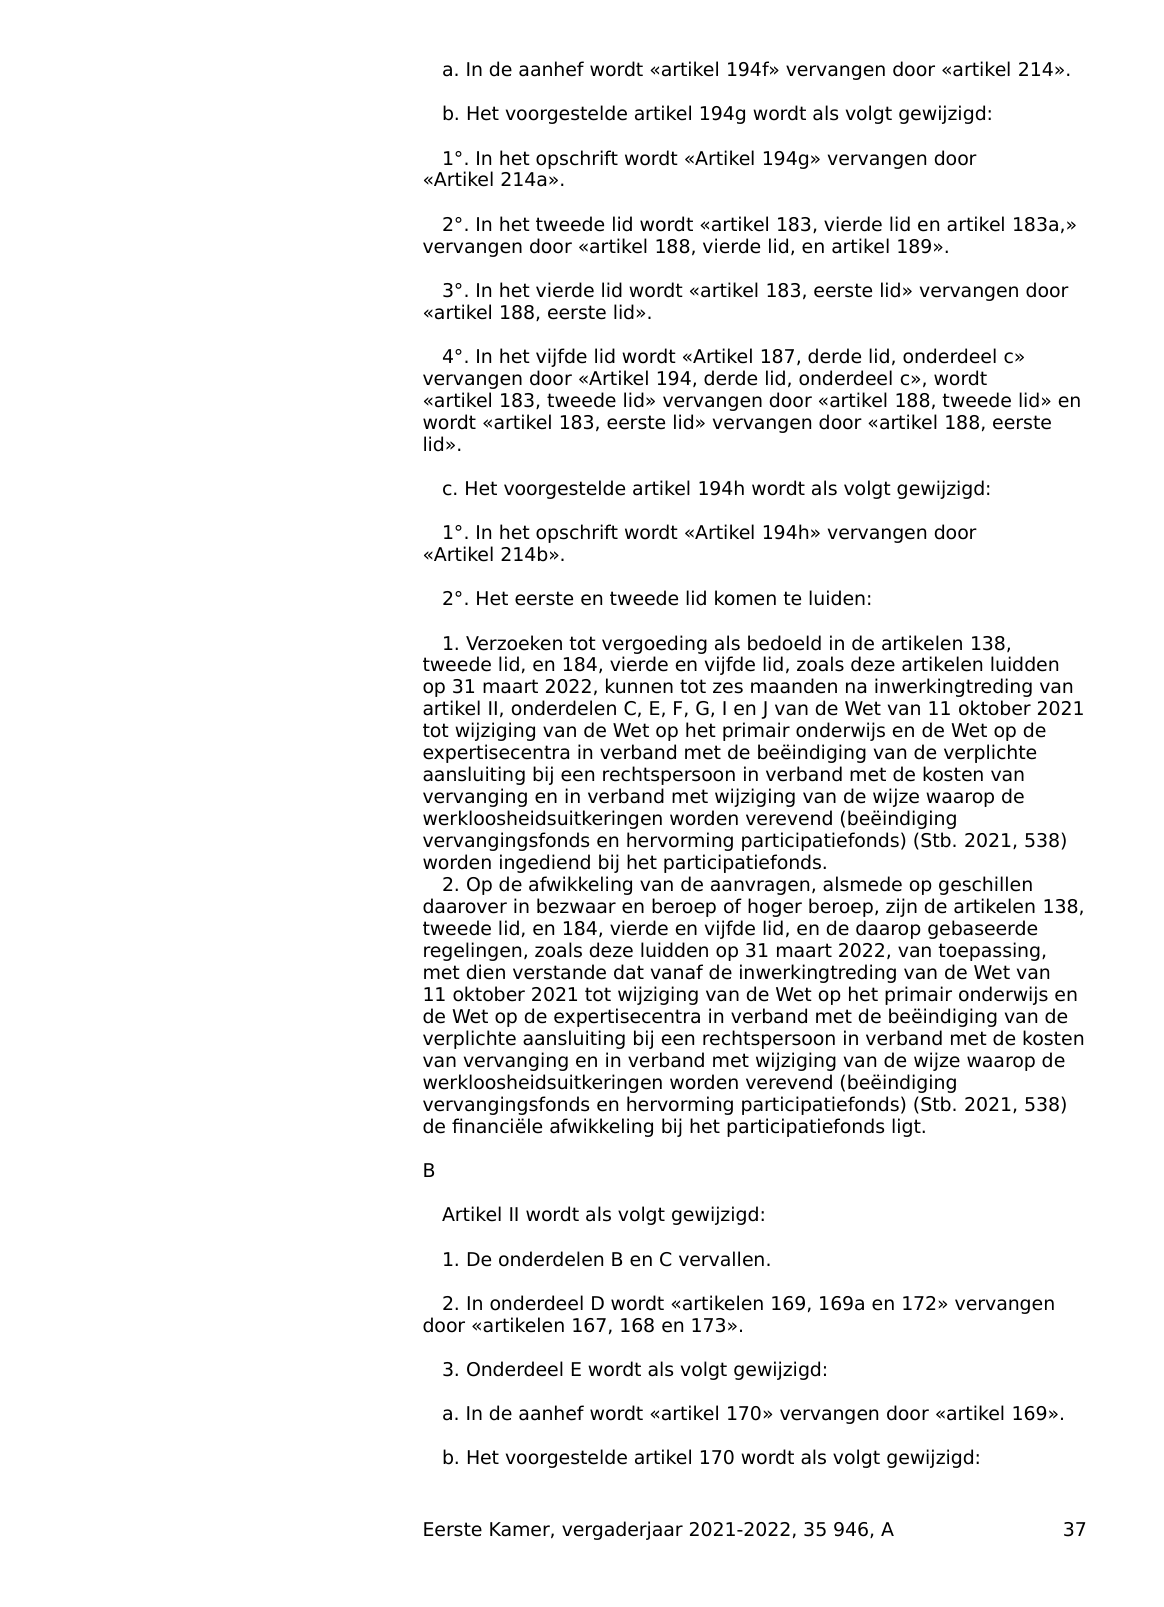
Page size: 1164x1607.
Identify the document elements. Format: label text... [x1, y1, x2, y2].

text 1. De onderdelen B en C vervallen. [422, 1248, 1087, 1270]
text 2°. In het tweede lid wordt «artikel 183, vierde lid en artikel 183a,» vervangen door «artikel 188, vierde lid, en artikel 189». [422, 213, 1087, 257]
text a. In de aanhef wordt «artikel 170» vervangen door «artikel 169». [422, 1403, 1087, 1425]
text 1°. In het opschrift wordt «Artikel 194h» vervangen door «Artikel 214b». [422, 522, 1087, 566]
text b. Het voorgestelde artikel 194g wordt als volgt gewijzigd: [422, 103, 1087, 125]
text 2°. Het eerste en tweede lid komen te luiden: [422, 588, 1087, 610]
text Artikel II wordt als volgt gewijzigd: [422, 1204, 1087, 1226]
text c. Het voorgestelde artikel 194h wordt als volgt gewijzigd: [422, 478, 1087, 500]
text 1. Verzoeken tot vergoeding als bedoeld in de artikelen 138, tweede lid, en 184, vierde en vijfde lid, zoals deze artikelen luidden op 31 maart 2022, kunnen tot zes maanden na inwerkingtreding van artikel II, onderdelen C, E, F, G, I en J van de Wet van 11 oktober 2021 tot wijziging van de Wet op het primair onderwijs en de Wet op de expertisecentra in verband met de beëindiging van de verplichte aansluiting bij een rechtspersoon in verband met de kosten van vervanging en in verband met wijziging van de wijze waarop de werkloosheidsuitkeringen worden verevend (beëindiging vervangingsfonds en hervorming participatiefonds) (Stb. 2021, 538) worden ingediend bij het participatiefonds. [422, 632, 1087, 874]
text 2. In onderdeel D wordt «artikelen 169, 169a en 172» vervangen door «artikelen 167, 168 en 173». [422, 1293, 1087, 1337]
text 1°. In het opschrift wordt «Artikel 194g» vervangen door «Artikel 214a». [422, 147, 1087, 191]
text 3°. In het vierde lid wordt «artikel 183, eerste lid» vervangen door «artikel 188, eerste lid». [422, 280, 1087, 324]
text 3. Onderdeel E wordt als volgt gewijzigd: [422, 1359, 1087, 1381]
text 4°. In het vijfde lid wordt «Artikel 187, derde lid, onderdeel c» vervangen door «Artikel 194, derde lid, onderdeel c», wordt «artikel 183, tweede lid» vervangen door «artikel 188, tweede lid» en wordt «artikel 183, eerste lid» vervangen door «artikel 188, eerste lid». [422, 346, 1087, 456]
text b. Het voorgestelde artikel 170 wordt als volgt gewijzigd: [422, 1447, 1087, 1469]
text B [422, 1160, 1087, 1182]
text a. In de aanhef wordt «artikel 194f» vervangen door «artikel 214». [422, 59, 1087, 81]
text 2. Op de afwikkeling van de aanvragen, alsmede op geschillen daarover in bezwaar en beroep of hoger beroep, zijn de artikelen 138, tweede lid, en 184, vierde en vijfde lid, en de daarop gebaseerde regelingen, zoals deze luidden op 31 maart 2022, van toepassing, met dien verstande dat vanaf de inwerkingtreding van de Wet van 11 oktober 2021 tot wijziging van de Wet op het primair onderwijs en de Wet op de expertisecentra in verband met de beëindiging van de verplichte aansluiting bij een rechtspersoon in verband met de kosten van vervanging en in verband met wijziging van de wijze waarop de werkloosheidsuitkeringen worden verevend (beëindiging vervangingsfonds en hervorming participatiefonds) (Stb. 2021, 538) de financiële afwikkeling bij het participatiefonds ligt. [422, 874, 1087, 1138]
